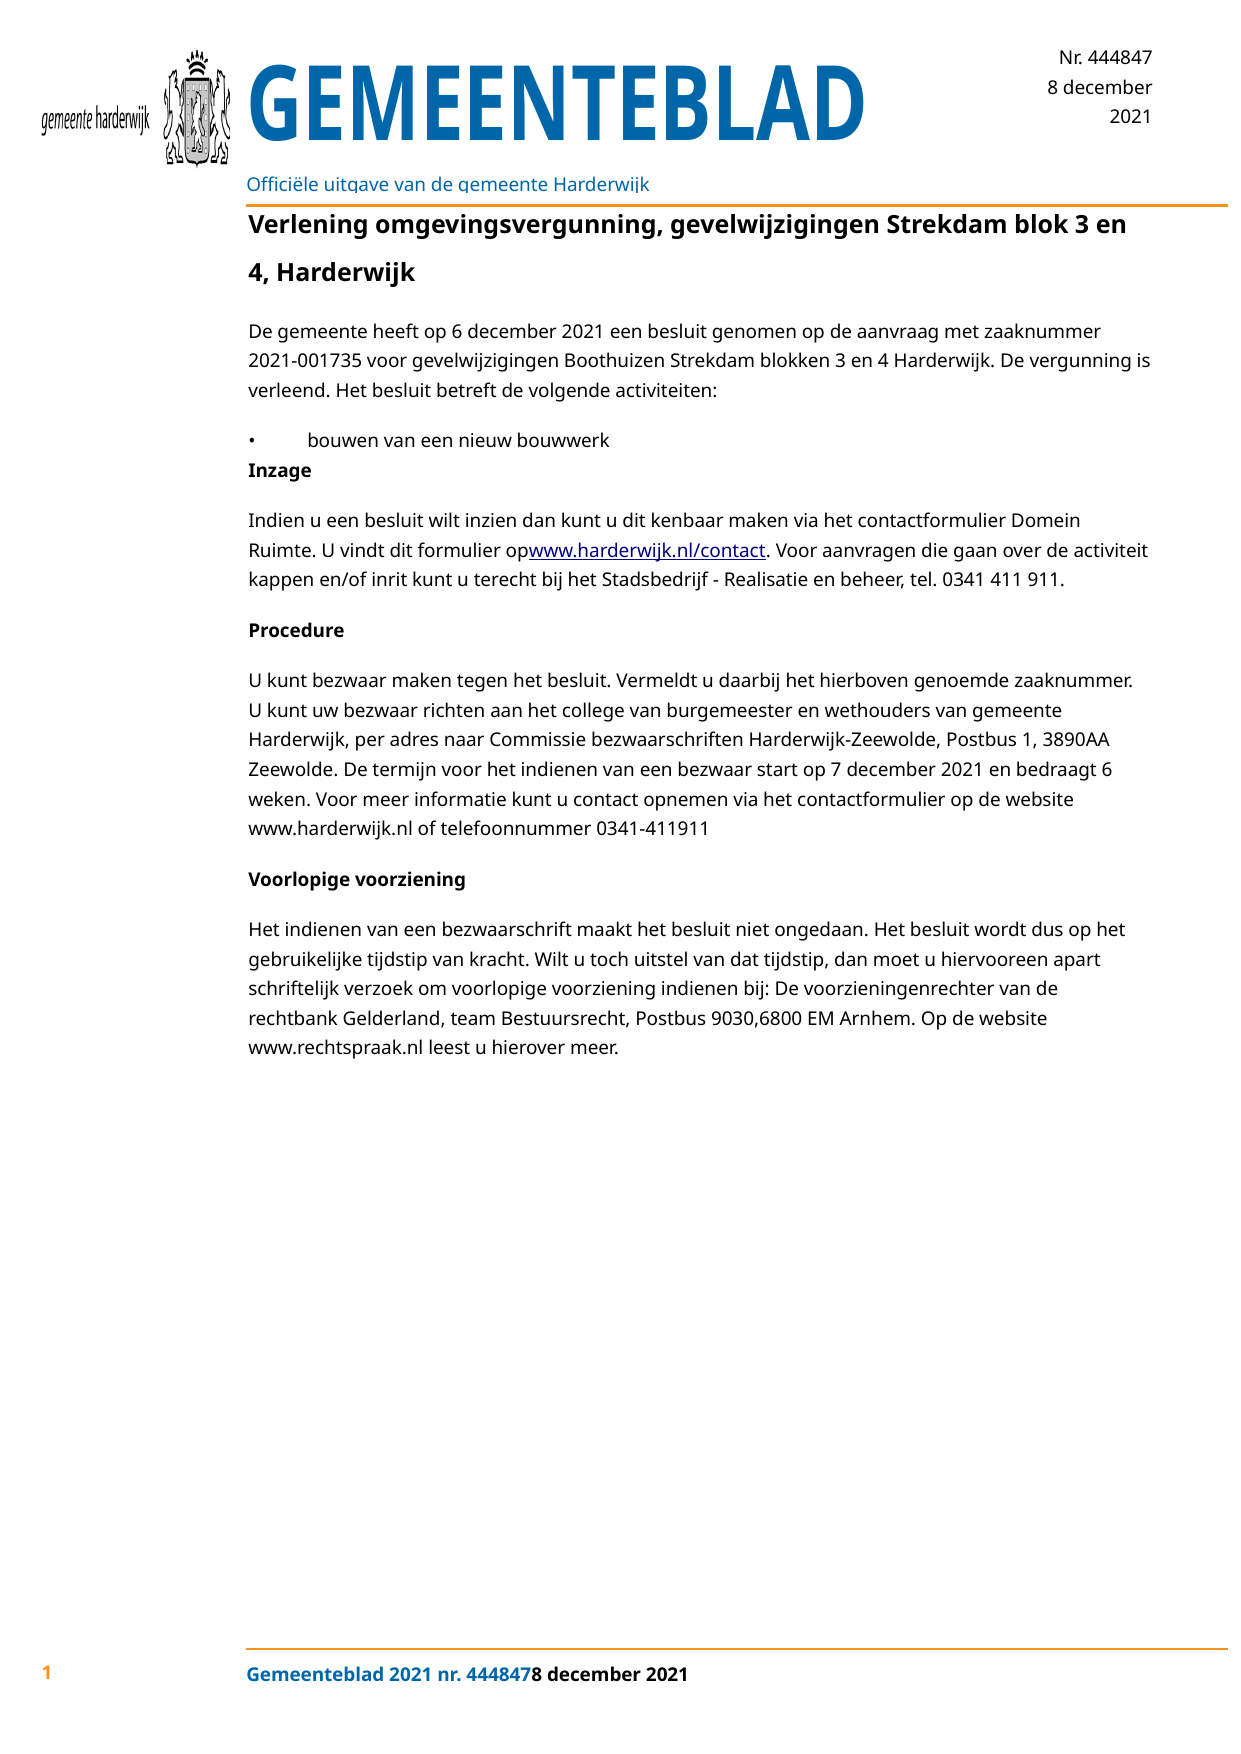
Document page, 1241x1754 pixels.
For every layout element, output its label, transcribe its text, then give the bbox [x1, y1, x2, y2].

text Voorlopige voorziening [248, 866, 1152, 892]
text Het indienen van een bezwaarschrift maakt het besluit niet ongedaan. Het besluit wordt dus op het gebruikelijke tijdstip van kracht. Wilt u toch uitstel van dat tijdstip, dan moet u hiervooreen apart schriftelijk verzoek om voorlopige voorziening indienen bij: De voorzieningenrechter van de rechtbank Gelderland, team Bestuursrecht, Postbus 9030,6800 EM Arnhem. Op de website www.rechtspraak.nl leest u hierover meer. [248, 916, 1152, 1060]
text U kunt bezwaar maken tegen het besluit. Vermeldt u daarbij het hierboven genoemde zaaknummer. U kunt uw bezwaar richten aan het college van burgemeester en wethouders van gemeente Harderwijk, per adres naar Commissie bezwaarschriften Harderwijk-Zeewolde, Postbus 1, 3890AA Zeewolde. De termijn voor het indienen van een bezwaar start op 7 december 2021 en bedraagt 6 weken. Voor meer informatie kunt u contact opnemen via het contactformulier op de website www.harderwijk.nl of telefoonnummer 0341-411911 [248, 667, 1152, 841]
list bouwen van een nieuw bouwwerk [248, 427, 1152, 453]
text Indien u een besluit wilt inzien dan kunt u dit kenbaar maken via het contactformulier Domein Ruimte. U vindt dit formulier opwww.harderwijk.nl/contact. Voor aanvragen die gaan over de activiteit kappen en/of inrit kunt u terecht bij het Stadsbedrijf - Realisatie en beheer, tel. 0341 411 911. [248, 507, 1152, 592]
text De gemeente heeft op 6 december 2021 een besluit genomen op de aanvraag met zaaknummer 2021-001735 voor gevelwijzigingen Boothuizen Strekdam blokken 3 en 4 Harderwijk. De vergunning is verleend. Het besluit betreft de volgende activiteiten: [248, 318, 1152, 403]
picture [41, 47, 231, 172]
text Procedure [248, 617, 1152, 643]
text Verlening omgevingsvergunning, gevelwijzigingen Strekdam blok 3 en 4, Harderwijk [248, 207, 1152, 288]
text Inzage [248, 457, 1152, 483]
